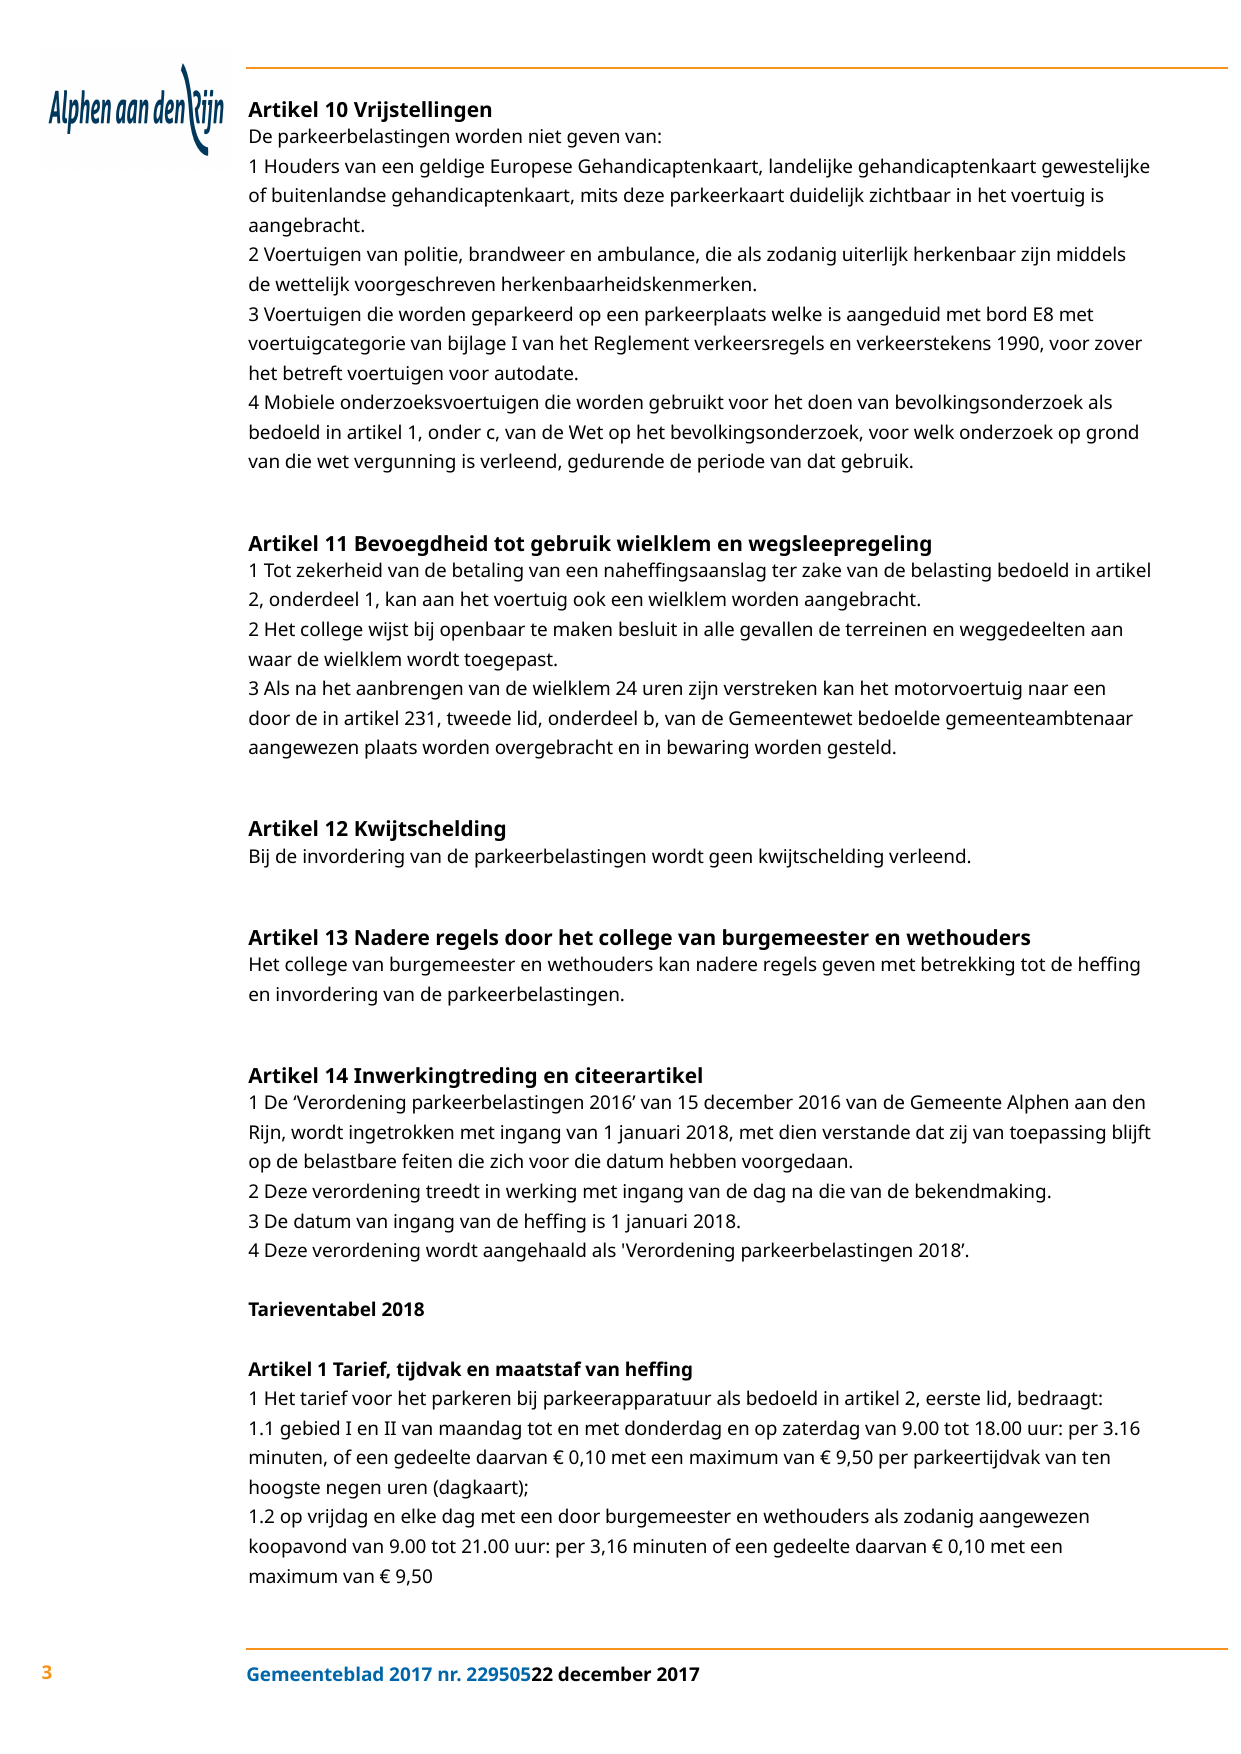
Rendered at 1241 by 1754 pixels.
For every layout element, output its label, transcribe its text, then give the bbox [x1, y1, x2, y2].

text 3 Voertuigen die worden geparkeerd op een parkeerplaats welke is aangeduid met bord E8 met voertuigcategorie van bijlage I van het Reglement verkeersregels en verkeerstekens 1990, voor zover het betreft voertuigen voor autodate. [248, 301, 1152, 386]
text 4 Mobiele onderzoeksvoertuigen die worden gebruikt voor het doen van bevolkingsonderzoek als bedoeld in artikel 1, onder c, van de Wet op het bevolkingsonderzoek, voor welk onderzoek op grond van die wet vergunning is verleend, gedurende de periode van dat gebruik. [248, 389, 1152, 474]
text 1.2 op vrijdag en elke dag met een door burgemeester en wethouders als zodanig aangewezen koopavond van 9.00 tot 21.00 uur: per 3,16 minuten of een gedeelte daarvan € 0,10 met een maximum van € 9,50 [248, 1504, 1152, 1588]
text Artikel 13 Nadere regels door het college van burgemeester en wethouders [248, 923, 1152, 951]
text 4 Deze verordening wordt aangehaald als 'Verordening parkeerbelastingen 2018’. [248, 1237, 1152, 1263]
text 1 Het tarief voor het parkeren bij parkeerapparatuur als bedoeld in artikel 2, eerste lid, bedraagt: [248, 1385, 1152, 1411]
text Bij de invordering van de parkeerbelastingen wordt geen kwijtschelding verleend. [248, 843, 1152, 869]
text 3 De datum van ingang van de heffing is 1 januari 2018. [248, 1208, 1152, 1233]
text Artikel 12 Kwijtschelding [248, 814, 1152, 843]
text Artikel 11 Bevoegdheid tot gebruik wielklem en wegsleepregeling [248, 529, 1152, 557]
text 1 De ‘Verordening parkeerbelastingen 2016’ van 15 december 2016 van de Gemeente Alphen aan den Rijn, wordt ingetrokken met ingang van 1 januari 2018, met dien verstande dat zij van toepassing blijft op de belastbare feiten die zich voor die datum hebben voorgedaan. [248, 1089, 1152, 1174]
text 1 Tot zekerheid van de betaling van een naheffingsaanslag ter zake van de belasting bedoeld in artikel 2, onderdeel 1, kan aan het voertuig ook een wielklem worden aangebracht. [248, 557, 1152, 612]
text Artikel 14 Inwerkingtreding en citeerartikel [248, 1061, 1152, 1089]
text 1 Houders van een geldige Europese Gehandicaptenkaart, landelijke gehandicaptenkaart gewestelijke of buitenlandse gehandicaptenkaart, mits deze parkeerkaart duidelijk zichtbaar in het voertuig is aangebracht. [248, 153, 1152, 238]
text De parkeerbelastingen worden niet geven van: [248, 123, 1152, 149]
text 1.1 gebied I en II van maandag tot en met donderdag en op zaterdag van 9.00 tot 18.00 uur: per 3.16 minuten, of een gedeelte daarvan € 0,10 met een maximum van € 9,50 per parkeertijdvak van ten hoogste negen uren (dagkaart); [248, 1415, 1152, 1500]
text 2 Het college wijst bij openbaar te maken besluit in alle gevallen de terreinen en weggedeelten aan waar de wielklem wordt toegepast. [248, 616, 1152, 672]
text Artikel 10 Vrijstellingen [248, 95, 1152, 123]
text Artikel 1 Tarief, tijdvak en maatstaf van heffing [248, 1356, 1152, 1381]
picture [41, 47, 231, 172]
text 3 Als na het aanbrengen van de wielklem 24 uren zijn verstreken kan het motorvoertuig naar een door de in artikel 231, tweede lid, onderdeel b, van de Gemeentewet bedoelde gemeenteambtenaar aangewezen plaats worden overgebracht en in bewaring worden gesteld. [248, 675, 1152, 760]
text 2 Voertuigen van politie, brandweer en ambulance, die als zodanig uiterlijk herkenbaar zijn middels de wettelijk voorgeschreven herkenbaarheidskenmerken. [248, 242, 1152, 297]
text 2 Deze verordening treedt in werking met ingang van de dag na die van de bekendmaking. [248, 1178, 1152, 1204]
text Tarieventabel 2018 [248, 1297, 1152, 1322]
text Het college van burgemeester en wethouders kan nadere regels geven met betrekking tot de heffing en invordering van de parkeerbelastingen. [248, 951, 1152, 1007]
